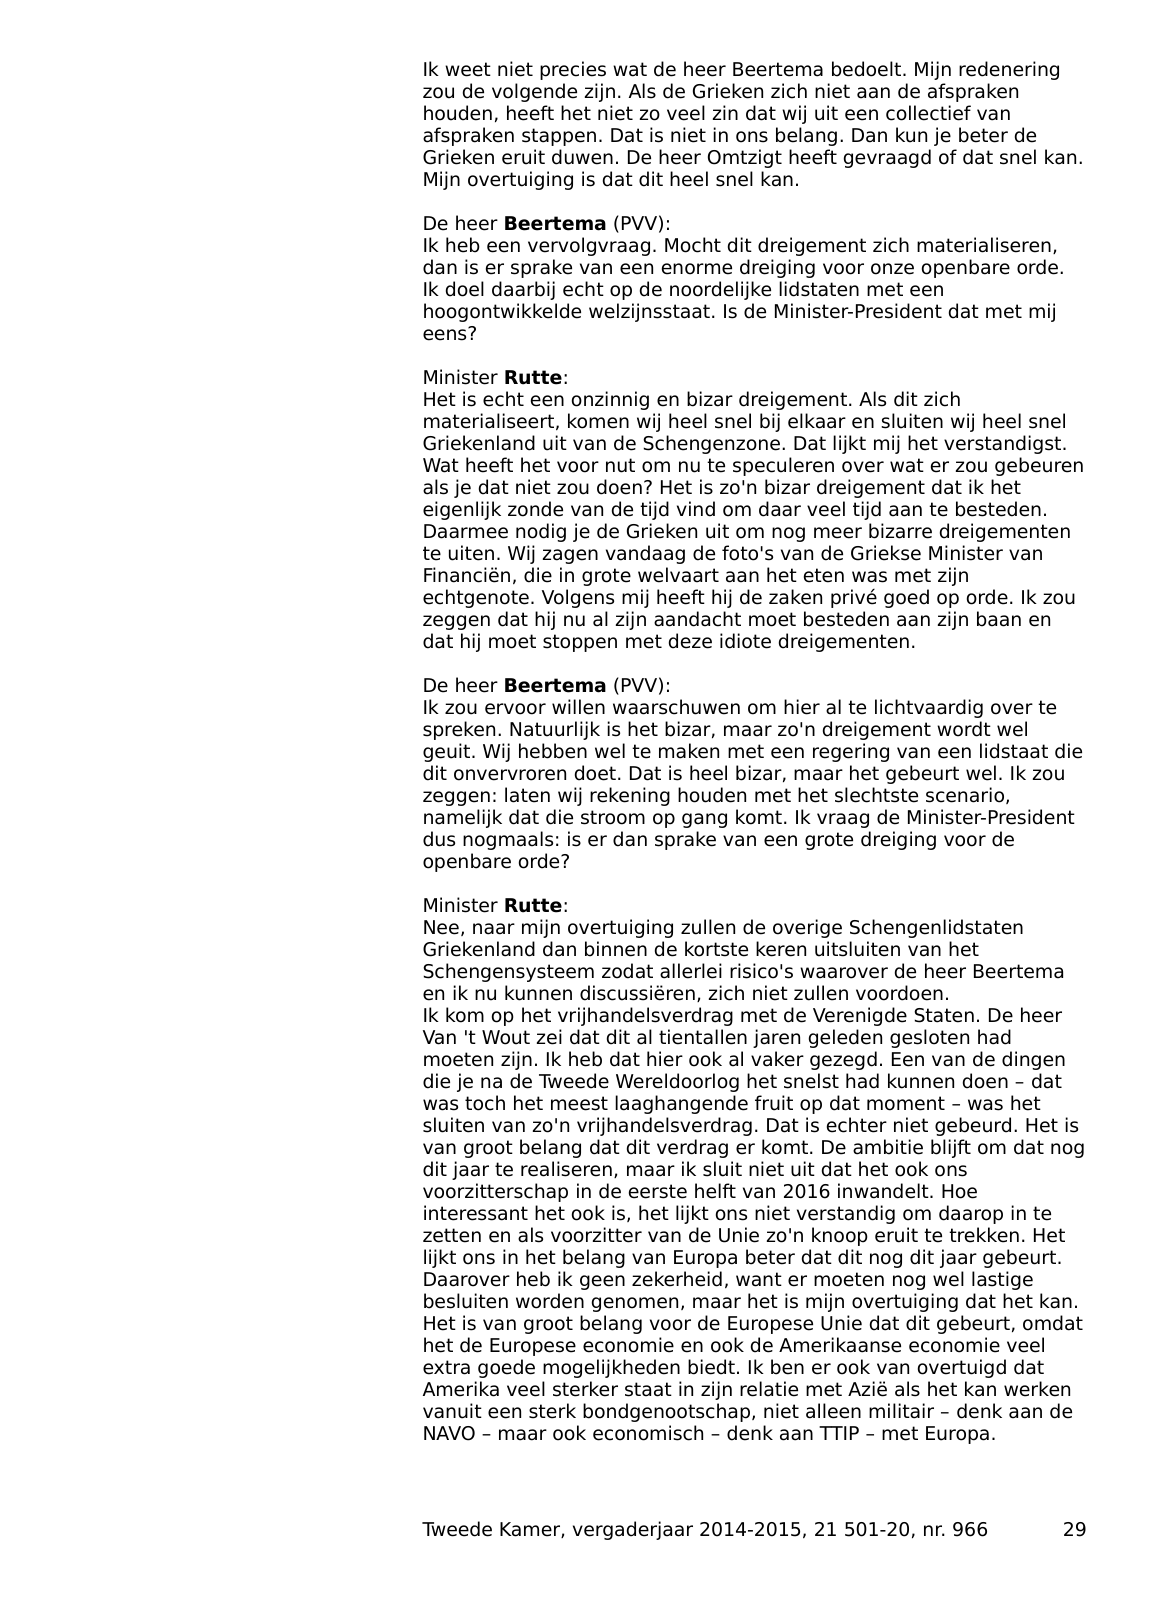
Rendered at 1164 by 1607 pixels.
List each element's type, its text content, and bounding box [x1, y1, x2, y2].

text Nee, naar mijn overtuiging zullen de overige Schengenlidstaten Griekenland dan binnen de kortste keren uitsluiten van het Schengensysteem zodat allerlei risico's waarover de heer Beertema en ik nu kunnen discussiëren, zich niet zullen voordoen. [422, 917, 1087, 1005]
text Minister Rutte: [422, 367, 1087, 389]
text Minister Rutte: [422, 895, 1087, 917]
text Ik weet niet precies wat de heer Beertema bedoelt. Mijn redenering zou de volgende zijn. Als de Grieken zich niet aan de afspraken houden, heeft het niet zo veel zin dat wij uit een collectief van afspraken stappen. Dat is niet in ons belang. Dan kun je beter de Grieken eruit duwen. De heer Omtzigt heeft gevraagd of dat snel kan. Mijn overtuiging is dat dit heel snel kan. [422, 59, 1087, 191]
text Ik kom op het vrijhandelsverdrag met de Verenigde Staten. De heer Van 't Wout zei dat dit al tientallen jaren geleden gesloten had moeten zijn. Ik heb dat hier ook al vaker gezegd. Een van de dingen die je na de Tweede Wereldoorlog het snelst had kunnen doen – dat was toch het meest laaghangende fruit op dat moment – was het sluiten van zo'n vrijhandelsverdrag. Dat is echter niet gebeurd. Het is van groot belang dat dit verdrag er komt. De ambitie blijft om dat nog dit jaar te realiseren, maar ik sluit niet uit dat het ook ons voorzitterschap in de eerste helft van 2016 inwandelt. Hoe interessant het ook is, het lijkt ons niet verstandig om daarop in te zetten en als voorzitter van de Unie zo'n knoop eruit te trekken. Het lijkt ons in het belang van Europa beter dat dit nog dit jaar gebeurt. Daarover heb ik geen zekerheid, want er moeten nog wel lastige besluiten worden genomen, maar het is mijn overtuiging dat het kan. Het is van groot belang voor de Europese Unie dat dit gebeurt, omdat het de Europese economie en ook de Amerikaanse economie veel extra goede mogelijkheden biedt. Ik ben er ook van overtuigd dat Amerika veel sterker staat in zijn relatie met Azië als het kan werken vanuit een sterk bondgenootschap, niet alleen militair – denk aan de NAVO – maar ook economisch – denk aan TTIP – met Europa. [422, 1005, 1087, 1444]
text Ik heb een vervolgvraag. Mocht dit dreigement zich materialiseren, dan is er sprake van een enorme dreiging voor onze openbare orde. Ik doel daarbij echt op de noordelijke lidstaten met een hoogontwikkelde welzijnsstaat. Is de Minister-President dat met mij eens? [422, 235, 1087, 345]
text De heer Beertema (PVV): [422, 213, 1087, 235]
text Ik zou ervoor willen waarschuwen om hier al te lichtvaardig over te spreken. Natuurlijk is het bizar, maar zo'n dreigement wordt wel geuit. Wij hebben wel te maken met een regering van een lidstaat die dit onvervroren doet. Dat is heel bizar, maar het gebeurt wel. Ik zou zeggen: laten wij rekening houden met het slechtste scenario, namelijk dat die stroom op gang komt. Ik vraag de Minister-President dus nogmaals: is er dan sprake van een grote dreiging voor de openbare orde? [422, 697, 1087, 873]
text De heer Beertema (PVV): [422, 675, 1087, 697]
text Het is echt een onzinnig en bizar dreigement. Als dit zich materialiseert, komen wij heel snel bij elkaar en sluiten wij heel snel Griekenland uit van de Schengenzone. Dat lijkt mij het verstandigst. Wat heeft het voor nut om nu te speculeren over wat er zou gebeuren als je dat niet zou doen? Het is zo'n bizar dreigement dat ik het eigenlijk zonde van de tijd vind om daar veel tijd aan te besteden. Daarmee nodig je de Grieken uit om nog meer bizarre dreigementen te uiten. Wij zagen vandaag de foto's van de Griekse Minister van Financiën, die in grote welvaart aan het eten was met zijn echtgenote. Volgens mij heeft hij de zaken privé goed op orde. Ik zou zeggen dat hij nu al zijn aandacht moet besteden aan zijn baan en dat hij moet stoppen met deze idiote dreigementen. [422, 389, 1087, 653]
